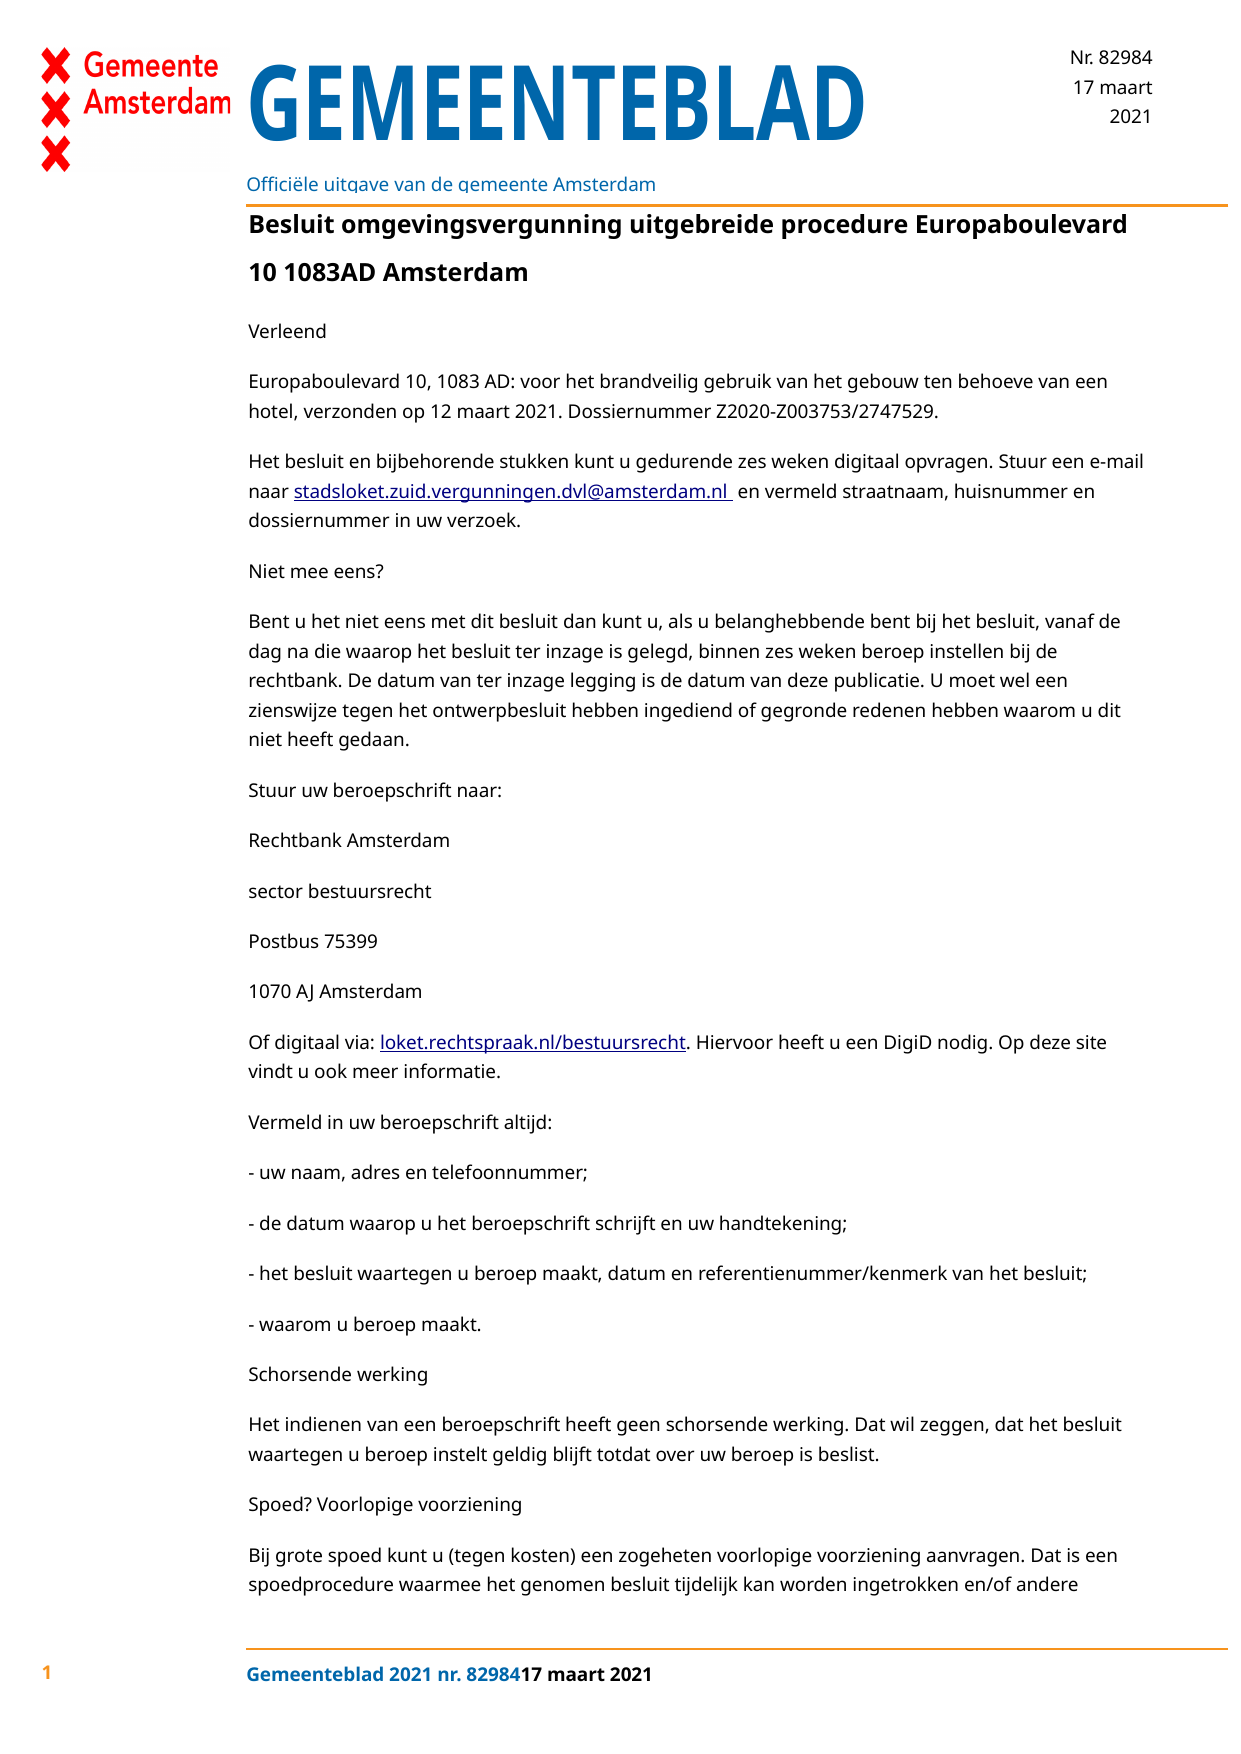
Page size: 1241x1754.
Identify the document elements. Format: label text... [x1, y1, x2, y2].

text Stuur uw beroepschrift naar: [248, 777, 1152, 803]
text - waarom u beroep maakt. [248, 1311, 1152, 1337]
picture [41, 47, 231, 172]
text Vermeld in uw beroepschrift altijd: [248, 1109, 1152, 1135]
text Bent u het niet eens met dit besluit dan kunt u, als u belanghebbende bent bij het besluit, vanaf de dag na die waarop het besluit ter inzage is gelegd, binnen zes weken beroep instellen bij de rechtbank. De datum van ter inzage legging is de datum van deze publicatie. U moet wel een zienswijze tegen het ontwerpbesluit hebben ingediend of gegronde redenen hebben waarom u dit niet heeft gedaan. [248, 608, 1152, 752]
text Besluit omgevingsvergunning uitgebreide procedure Europaboulevard 10 1083AD Amsterdam [248, 207, 1152, 288]
text Niet mee eens? [248, 558, 1152, 584]
text Bij grote spoed kunt u (tegen kosten) een zogeheten voorlopige voorziening aanvragen. Dat is een spoedprocedure waarmee het genomen besluit tijdelijk kan worden ingetrokken en/of andere [248, 1542, 1152, 1597]
text - het besluit waartegen u beroep maakt, datum en referentienummer/kenmerk van het besluit; [248, 1260, 1152, 1286]
text Verleend [248, 318, 1152, 344]
text Spoed? Voorlopige voorziening [248, 1492, 1152, 1517]
text Het indienen van een beroepschrift heeft geen schorsende werking. Dat wil zeggen, dat het besluit waartegen u beroep instelt geldig blijft totdat over uw beroep is beslist. [248, 1412, 1152, 1467]
text - uw naam, adres en telefoonnummer; [248, 1159, 1152, 1185]
text 1070 AJ Amsterdam [248, 979, 1152, 1004]
text Schorsende werking [248, 1361, 1152, 1387]
text Het besluit en bijbehorende stukken kunt u gedurende zes weken digitaal opvragen. Stuur een e-mail naar stadsloket.zuid.vergunningen.dvl@amsterdam.nl en vermeld straatnaam, huisnummer en dossiernummer in uw verzoek. [248, 448, 1152, 533]
text Postbus 75399 [248, 928, 1152, 954]
text Rechtbank Amsterdam [248, 827, 1152, 853]
text - de datum waarop u het beroepschrift schrijft en uw handtekening; [248, 1210, 1152, 1236]
text Of digitaal via: loket.rechtspraak.nl/bestuursrecht. Hiervoor heeft u een DigiD nodig. Op deze site vindt u ook meer informatie. [248, 1029, 1152, 1084]
text Europaboulevard 10, 1083 AD: voor het brandveilig gebruik van het gebouw ten behoeve van een hotel, verzonden op 12 maart 2021. Dossiernummer Z2020-Z003753/2747529. [248, 368, 1152, 424]
text sector bestuursrecht [248, 878, 1152, 904]
